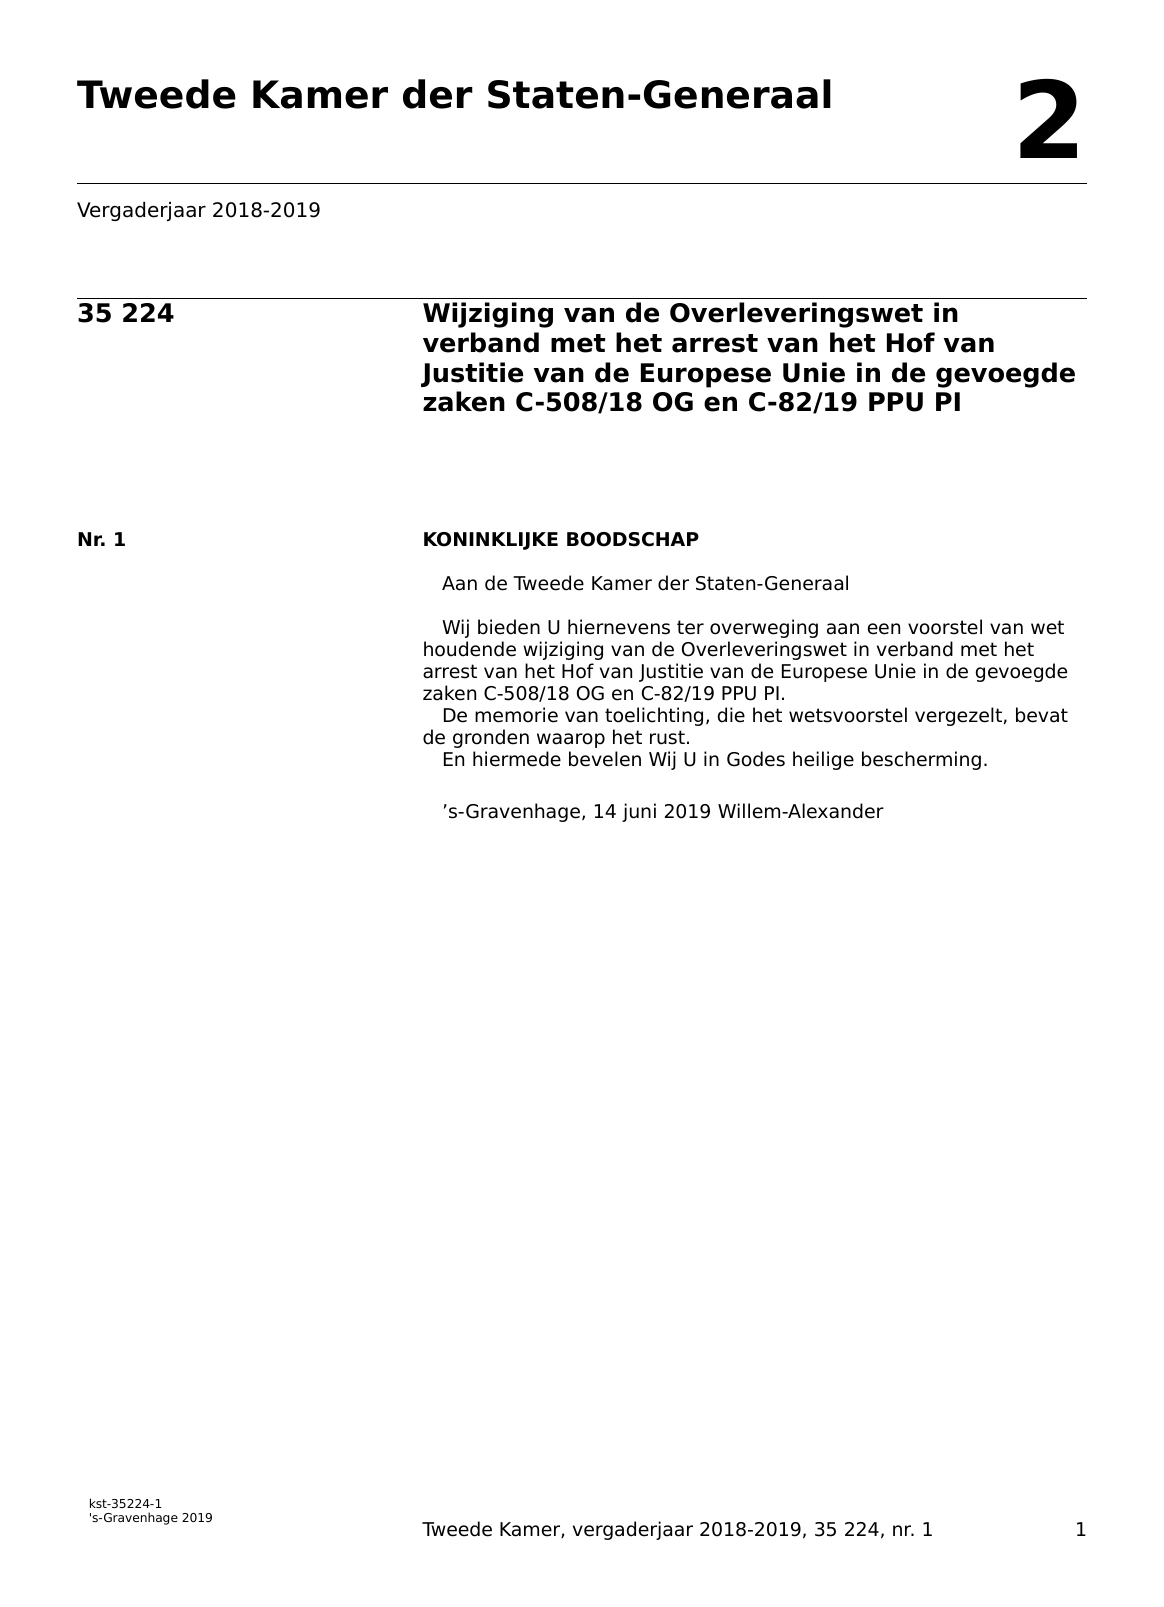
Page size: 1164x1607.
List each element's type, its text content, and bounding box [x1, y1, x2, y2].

subtitle 35 224 Wijziging van de Overleveringswet in verband met het arrest van het Hof van Justitie van de Europese Unie in de gevoegde zaken C-508/18 OG en C-82/19 PPU PI [77, 299, 1087, 418]
text kst-35224-1 [88, 1497, 323, 1511]
text De memorie van toelichting, die het wetsvoorstel vergezelt, bevat de gronden waarop het rust. [422, 705, 1087, 749]
text Wij bieden U hiernevens ter overweging aan een voorstel van wet houdende wijziging van de Overleveringswet in verband met het arrest van het Hof van Justitie van de Europese Unie in de gevoegde zaken C-508/18 OG en C-82/19 PPU PI. [422, 617, 1087, 705]
subtitle Nr. 1 KONINKLIJKE BOODSCHAP [77, 529, 1087, 551]
text Aan de Tweede Kamer der Staten-Generaal [422, 573, 1087, 595]
table_cell Vergaderjaar 2018-2019 [77, 184, 1087, 298]
text En hiermede bevelen Wij U in Godes heilige bescherming. [422, 749, 1087, 771]
table_header 2 [886, 59, 1087, 183]
text 's-Gravenhage 2019 [88, 1511, 323, 1525]
table_header Tweede Kamer der Staten-Generaal [77, 59, 886, 183]
text ’s-Gravenhage, 14 juni 2019 Willem-Alexander [422, 801, 1087, 823]
